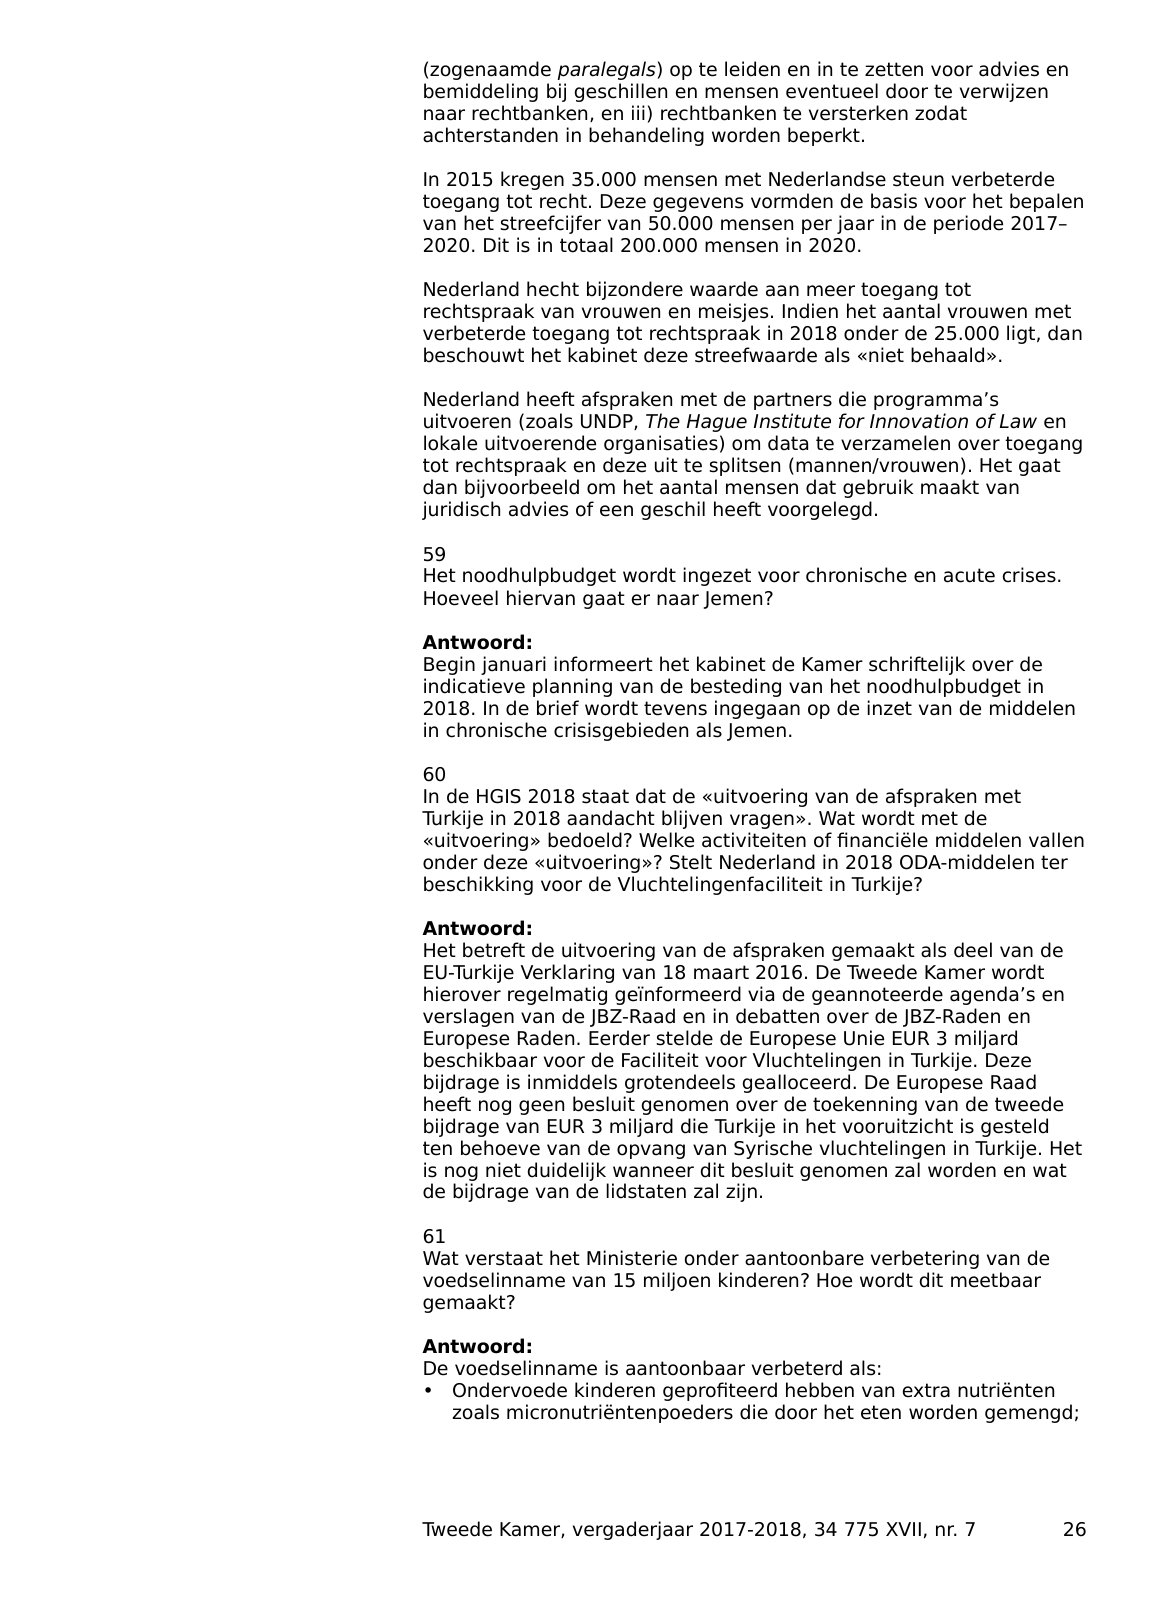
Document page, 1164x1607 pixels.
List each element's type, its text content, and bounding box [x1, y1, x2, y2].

text Wat verstaat het Ministerie onder aantoonbare verbetering van de voedselinname van 15 miljoen kinderen? Hoe wordt dit meetbaar gemaakt? [422, 1248, 1087, 1313]
text Begin januari informeert het kabinet de Kamer schriftelijk over de indicatieve planning van de besteding van het noodhulpbudget in 2018. In de brief wordt tevens ingegaan op de inzet van de middelen in chronische crisisgebieden als Jemen. [422, 653, 1087, 741]
text De voedselinname is aantoonbaar verbeterd als: [422, 1358, 1087, 1380]
text 61 [422, 1226, 1087, 1248]
text Nederland hecht bijzondere waarde aan meer toegang tot rechtspraak van vrouwen en meisjes. Indien het aantal vrouwen met verbeterde toegang tot rechtspraak in 2018 onder de 25.000 ligt, dan beschouwt het kabinet deze streefwaarde als «niet behaald». [422, 279, 1087, 367]
text In de HGIS 2018 staat dat de «uitvoering van de afspraken met Turkije in 2018 aandacht blijven vragen». Wat wordt met de «uitvoering» bedoeld? Welke activiteiten of financiële middelen vallen onder deze «uitvoering»? Stelt Nederland in 2018 ODA-middelen ter beschikking voor de Vluchtelingenfaciliteit in Turkije? [422, 786, 1087, 896]
text Antwoord: [422, 1336, 1087, 1358]
text Antwoord: [422, 918, 1087, 940]
text Antwoord: [422, 632, 1087, 653]
text (zogenaamde paralegals) op te leiden en in te zetten voor advies en bemiddeling bij geschillen en mensen eventueel door te verwijzen naar rechtbanken, en iii) rechtbanken te versterken zodat achterstanden in behandeling worden beperkt. [422, 59, 1087, 147]
text • Ondervoede kinderen geprofiteerd hebben van extra nutriënten zoals micronutriëntenpoeders die door het eten worden gemengd; [422, 1380, 1087, 1424]
text 59 [422, 543, 1087, 565]
text Het betreft de uitvoering van de afspraken gemaakt als deel van de EU-Turkije Verklaring van 18 maart 2016. De Tweede Kamer wordt hierover regelmatig geïnformeerd via de geannoteerde agenda’s en verslagen van de JBZ-Raad en in debatten over de JBZ-Raden en Europese Raden. Eerder stelde de Europese Unie EUR 3 miljard beschikbaar voor de Faciliteit voor Vluchtelingen in Turkije. Deze bijdrage is inmiddels grotendeels gealloceerd. De Europese Raad heeft nog geen besluit genomen over de toekenning van de tweede bijdrage van EUR 3 miljard die Turkije in het vooruitzicht is gesteld ten behoeve van de opvang van Syrische vluchtelingen in Turkije. Het is nog niet duidelijk wanneer dit besluit genomen zal worden en wat de bijdrage van de lidstaten zal zijn. [422, 940, 1087, 1203]
text In 2015 kregen 35.000 mensen met Nederlandse steun verbeterde toegang tot recht. Deze gegevens vormden de basis voor het bepalen van het streefcijfer van 50.000 mensen per jaar in de periode 2017–2020. Dit is in totaal 200.000 mensen in 2020. [422, 169, 1087, 257]
text Het noodhulpbudget wordt ingezet voor chronische en acute crises. Hoeveel hiervan gaat er naar Jemen? [422, 565, 1087, 609]
text 60 [422, 764, 1087, 786]
text Nederland heeft afspraken met de partners die programma’s uitvoeren (zoals UNDP, The Hague Institute for Innovation of Law en lokale uitvoerende organisaties) om data te verzamelen over toegang tot rechtspraak en deze uit te splitsen (mannen/vrouwen). Het gaat dan bijvoorbeeld om het aantal mensen dat gebruik maakt van juridisch advies of een geschil heeft voorgelegd. [422, 389, 1087, 521]
